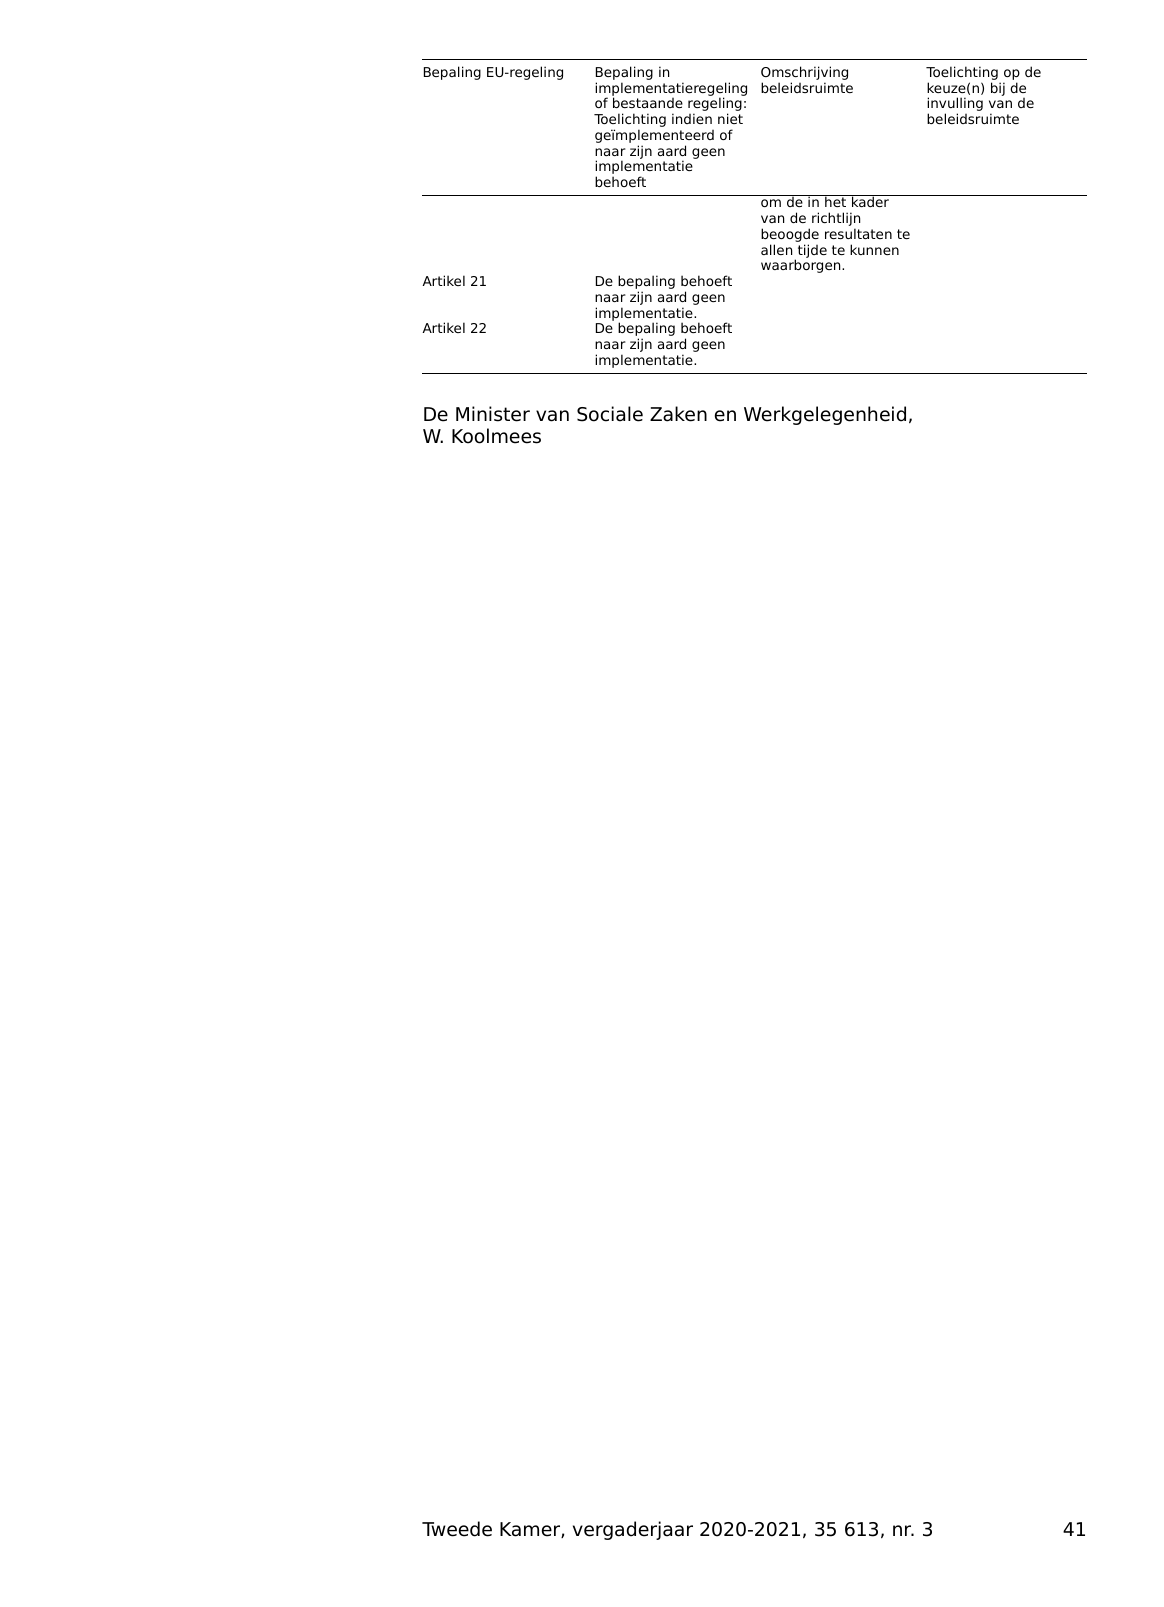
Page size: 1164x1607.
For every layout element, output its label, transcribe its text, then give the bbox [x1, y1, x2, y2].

table_cell Artikel 22 [422, 321, 588, 373]
table_cell [921, 196, 1087, 274]
text De Minister van Sociale Zaken en Werkgelegenheid, W. Koolmees [422, 404, 1087, 448]
table_header Bepaling EU-regeling [422, 60, 588, 195]
table_cell om de in het kader van de richtlijn beoogde resultaten te allen tijde te kunnen waarborgen. [754, 196, 921, 274]
table_cell De bepaling behoeft naar zijn aard geen implementatie. [588, 321, 754, 373]
table_cell De bepaling behoeft naar zijn aard geen implementatie. [588, 274, 754, 321]
table_header Bepaling in implementatieregeling of bestaande regeling: Toelichting indien niet geïmplementeerd of naar zijn aard geen implementatie behoeft [588, 60, 754, 195]
table_cell Artikel 21 [422, 274, 588, 321]
table_cell [422, 196, 588, 274]
table_cell [754, 274, 921, 321]
table_cell [588, 196, 754, 274]
table_header Omschrijving beleidsruimte [754, 60, 921, 195]
table_header Toelichting op de keuze(n) bij de invulling van de beleidsruimte [921, 60, 1087, 195]
table_cell [754, 321, 921, 373]
table_cell [921, 274, 1087, 321]
table_cell [921, 321, 1087, 373]
